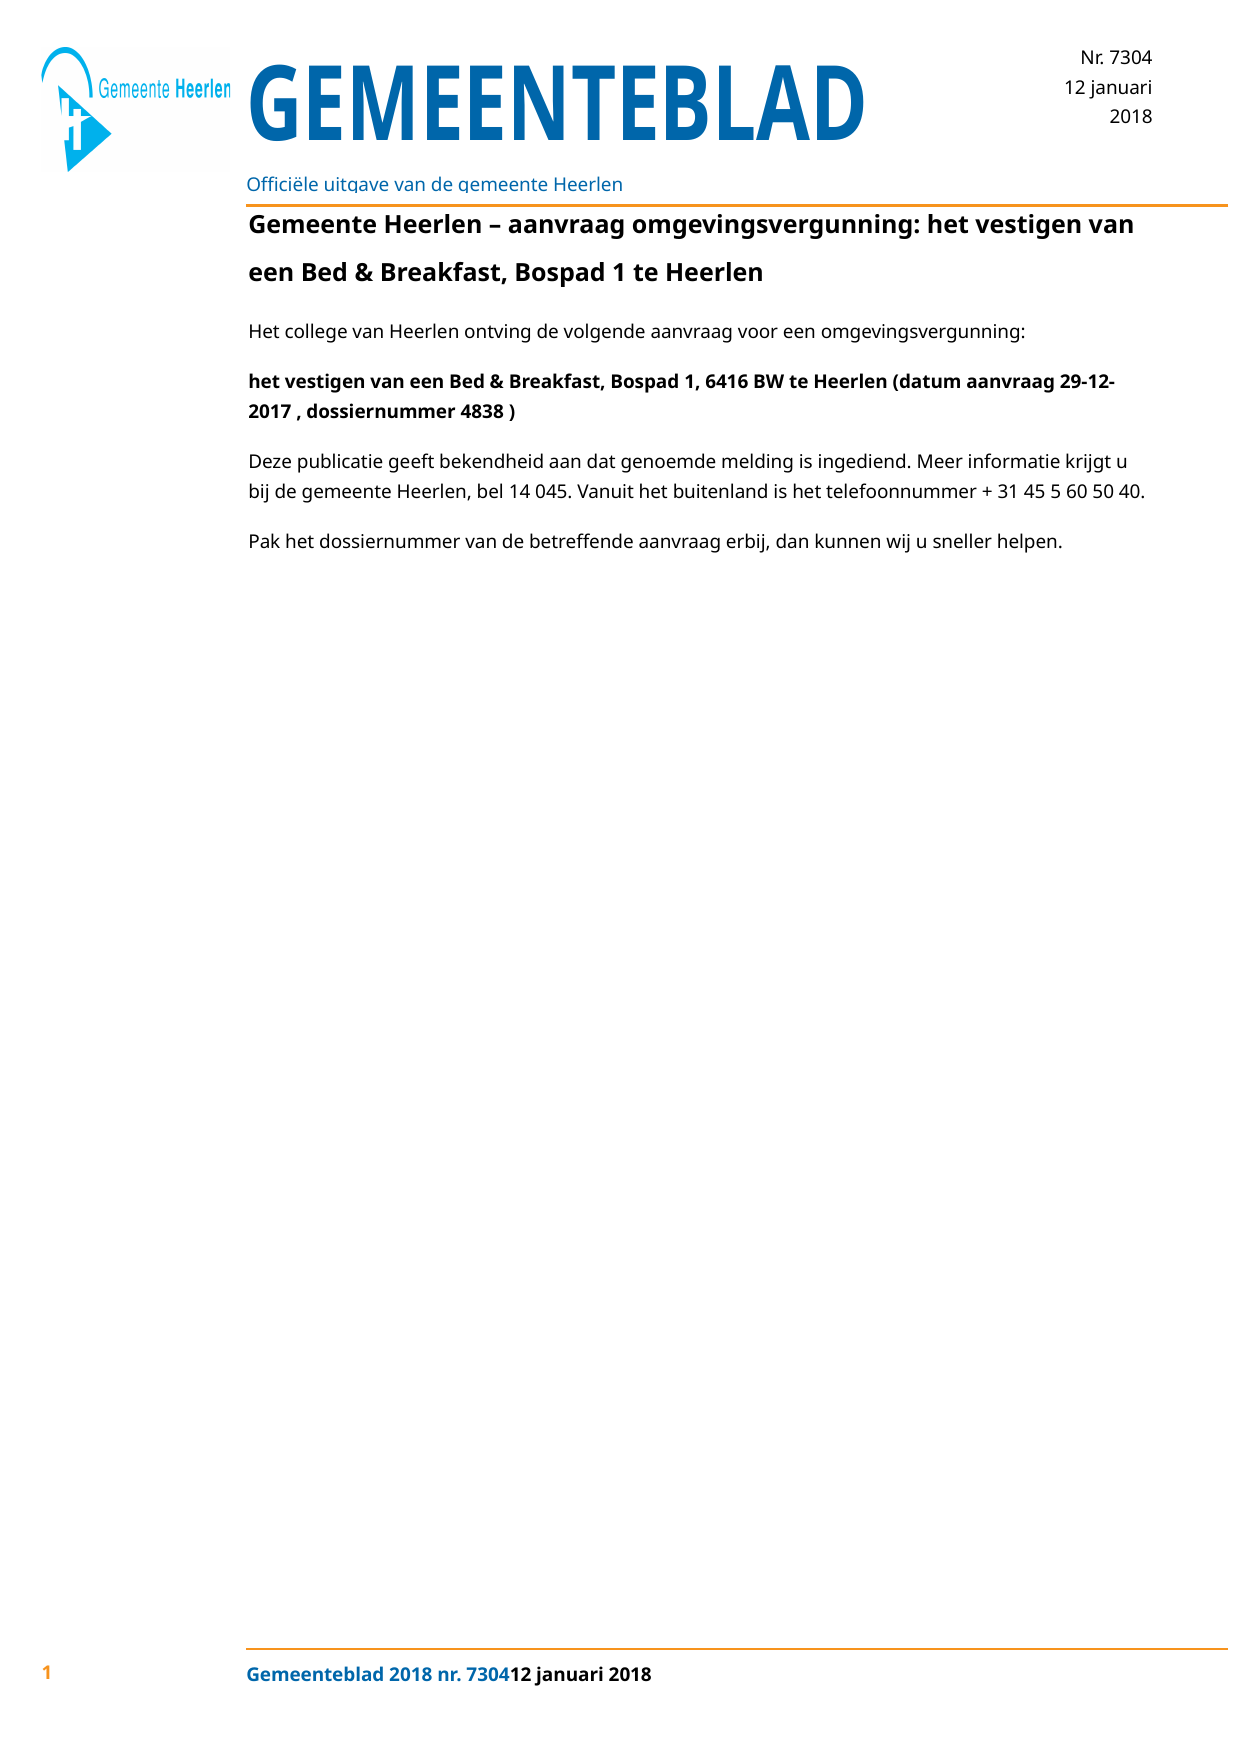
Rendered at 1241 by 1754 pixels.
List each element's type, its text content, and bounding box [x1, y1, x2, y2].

text Pak het dossiernummer van de betreffende aanvraag erbij, dan kunnen wij u sneller helpen. [248, 528, 1152, 554]
text Gemeente Heerlen – aanvraag omgevingsvergunning: het vestigen van een Bed & Breakfast, Bospad 1 te Heerlen [248, 207, 1152, 288]
text Deze publicatie geeft bekendheid aan dat genoemde melding is ingediend. Meer informatie krijgt u bij de gemeente Heerlen, bel 14 045. Vanuit het buitenland is het telefoonnummer + 31 45 5 60 50 40. [248, 448, 1152, 504]
text het vestigen van een Bed & Breakfast, Bospad 1, 6416 BW te Heerlen (datum aanvraag 29-12-2017 , dossiernummer 4838 ) [248, 368, 1152, 424]
text Het college van Heerlen ontving de volgende aanvraag voor een omgevingsvergunning: [248, 318, 1152, 344]
picture [41, 47, 58, 70]
picture [41, 47, 231, 172]
